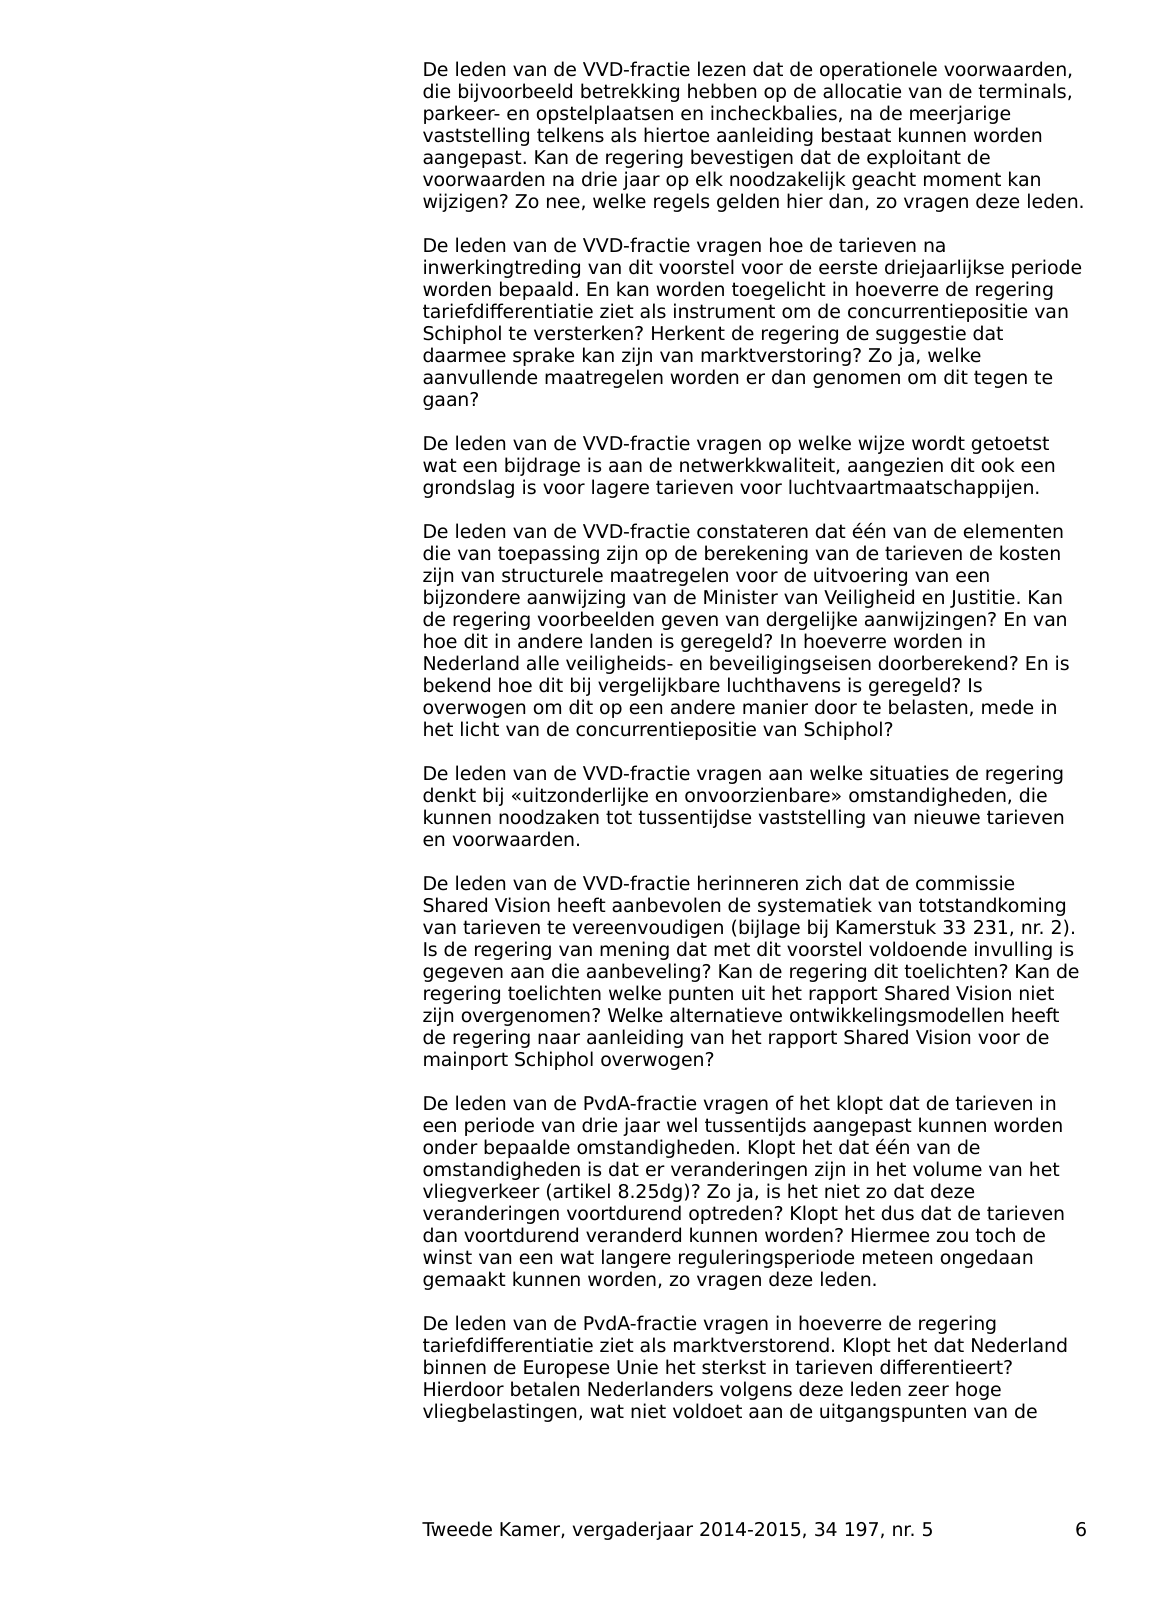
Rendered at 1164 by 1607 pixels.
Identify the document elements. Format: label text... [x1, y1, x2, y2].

text De leden van de VVD-fractie vragen aan welke situaties de regering denkt bij «uitzonderlijke en onvoorzienbare» omstandigheden, die kunnen noodzaken tot tussentijdse vaststelling van nieuwe tarieven en voorwaarden. [422, 763, 1087, 851]
text De leden van de VVD-fractie vragen op welke wijze wordt getoetst wat een bijdrage is aan de netwerkkwaliteit, aangezien dit ook een grondslag is voor lagere tarieven voor luchtvaartmaatschappijen. [422, 433, 1087, 499]
text De leden van de VVD-fractie constateren dat één van de elementen die van toepassing zijn op de berekening van de tarieven de kosten zijn van structurele maatregelen voor de uitvoering van een bijzondere aanwijzing van de Minister van Veiligheid en Justitie. Kan de regering voorbeelden geven van dergelijke aanwijzingen? En van hoe dit in andere landen is geregeld? In hoeverre worden in Nederland alle veiligheids- en beveiligingseisen doorberekend? En is bekend hoe dit bij vergelijkbare luchthavens is geregeld? Is overwogen om dit op een andere manier door te belasten, mede in het licht van de concurrentiepositie van Schiphol? [422, 521, 1087, 741]
text De leden van de PvdA-fractie vragen of het klopt dat de tarieven in een periode van drie jaar wel tussentijds aangepast kunnen worden onder bepaalde omstandigheden. Klopt het dat één van de omstandigheden is dat er veranderingen zijn in het volume van het vliegverkeer (artikel 8.25dg)? Zo ja, is het niet zo dat deze veranderingen voortdurend optreden? Klopt het dus dat de tarieven dan voortdurend veranderd kunnen worden? Hiermee zou toch de winst van een wat langere reguleringsperiode meteen ongedaan gemaakt kunnen worden, zo vragen deze leden. [422, 1093, 1087, 1291]
text De leden van de VVD-fractie vragen hoe de tarieven na inwerkingtreding van dit voorstel voor de eerste driejaarlijkse periode worden bepaald. En kan worden toegelicht in hoeverre de regering tariefdifferentiatie ziet als instrument om de concurrentiepositie van Schiphol te versterken? Herkent de regering de suggestie dat daarmee sprake kan zijn van marktverstoring? Zo ja, welke aanvullende maatregelen worden er dan genomen om dit tegen te gaan? [422, 235, 1087, 411]
text De leden van de VVD-fractie lezen dat de operationele voorwaarden, die bijvoorbeeld betrekking hebben op de allocatie van de terminals, parkeer- en opstelplaatsen en incheckbalies, na de meerjarige vaststelling telkens als hiertoe aanleiding bestaat kunnen worden aangepast. Kan de regering bevestigen dat de exploitant de voorwaarden na drie jaar op elk noodzakelijk geacht moment kan wijzigen? Zo nee, welke regels gelden hier dan, zo vragen deze leden. [422, 59, 1087, 213]
text De leden van de PvdA-fractie vragen in hoeverre de regering tariefdifferentiatie ziet als marktverstorend. Klopt het dat Nederland binnen de Europese Unie het sterkst in tarieven differentieert? Hierdoor betalen Nederlanders volgens deze leden zeer hoge vliegbelastingen, wat niet voldoet aan de uitgangspunten van de [422, 1313, 1087, 1423]
text De leden van de VVD-fractie herinneren zich dat de commissie Shared Vision heeft aanbevolen de systematiek van totstandkoming van tarieven te vereenvoudigen (bijlage bij Kamerstuk 33 231, nr. 2). Is de regering van mening dat met dit voorstel voldoende invulling is gegeven aan die aanbeveling? Kan de regering dit toelichten? Kan de regering toelichten welke punten uit het rapport Shared Vision niet zijn overgenomen? Welke alternatieve ontwikkelingsmodellen heeft de regering naar aanleiding van het rapport Shared Vision voor de mainport Schiphol overwogen? [422, 873, 1087, 1071]
